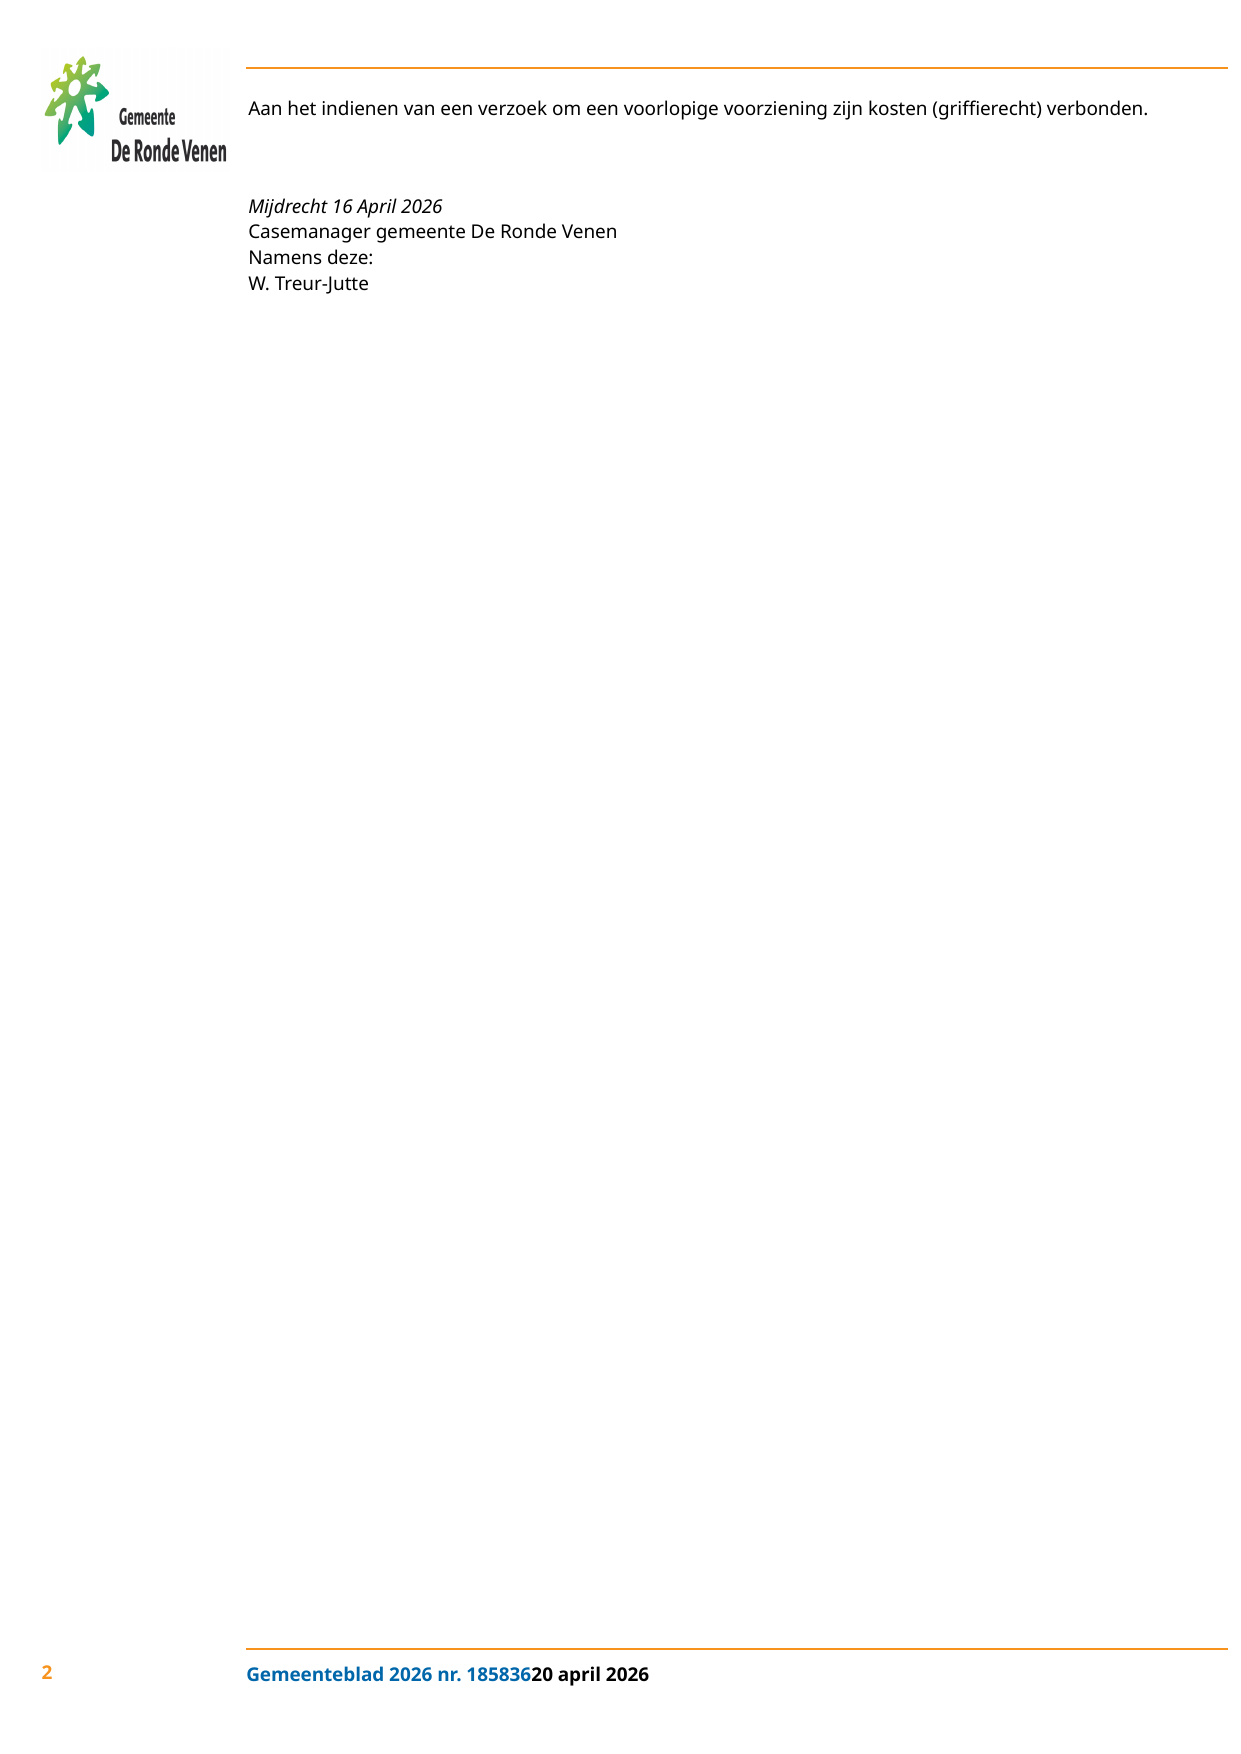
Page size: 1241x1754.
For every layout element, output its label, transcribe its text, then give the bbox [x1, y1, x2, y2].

text Aan het indienen van een verzoek om een voorlopige voorziening zijn kosten (griffierecht) verbonden. [248, 95, 1152, 121]
text Mijdrecht 16 April 2026 [248, 193, 1152, 219]
text Casemanager gemeente De Ronde Venen [248, 219, 1152, 244]
text Namens deze: [248, 244, 1152, 270]
picture [41, 47, 231, 172]
text W. Treur-Jutte [248, 270, 1152, 296]
